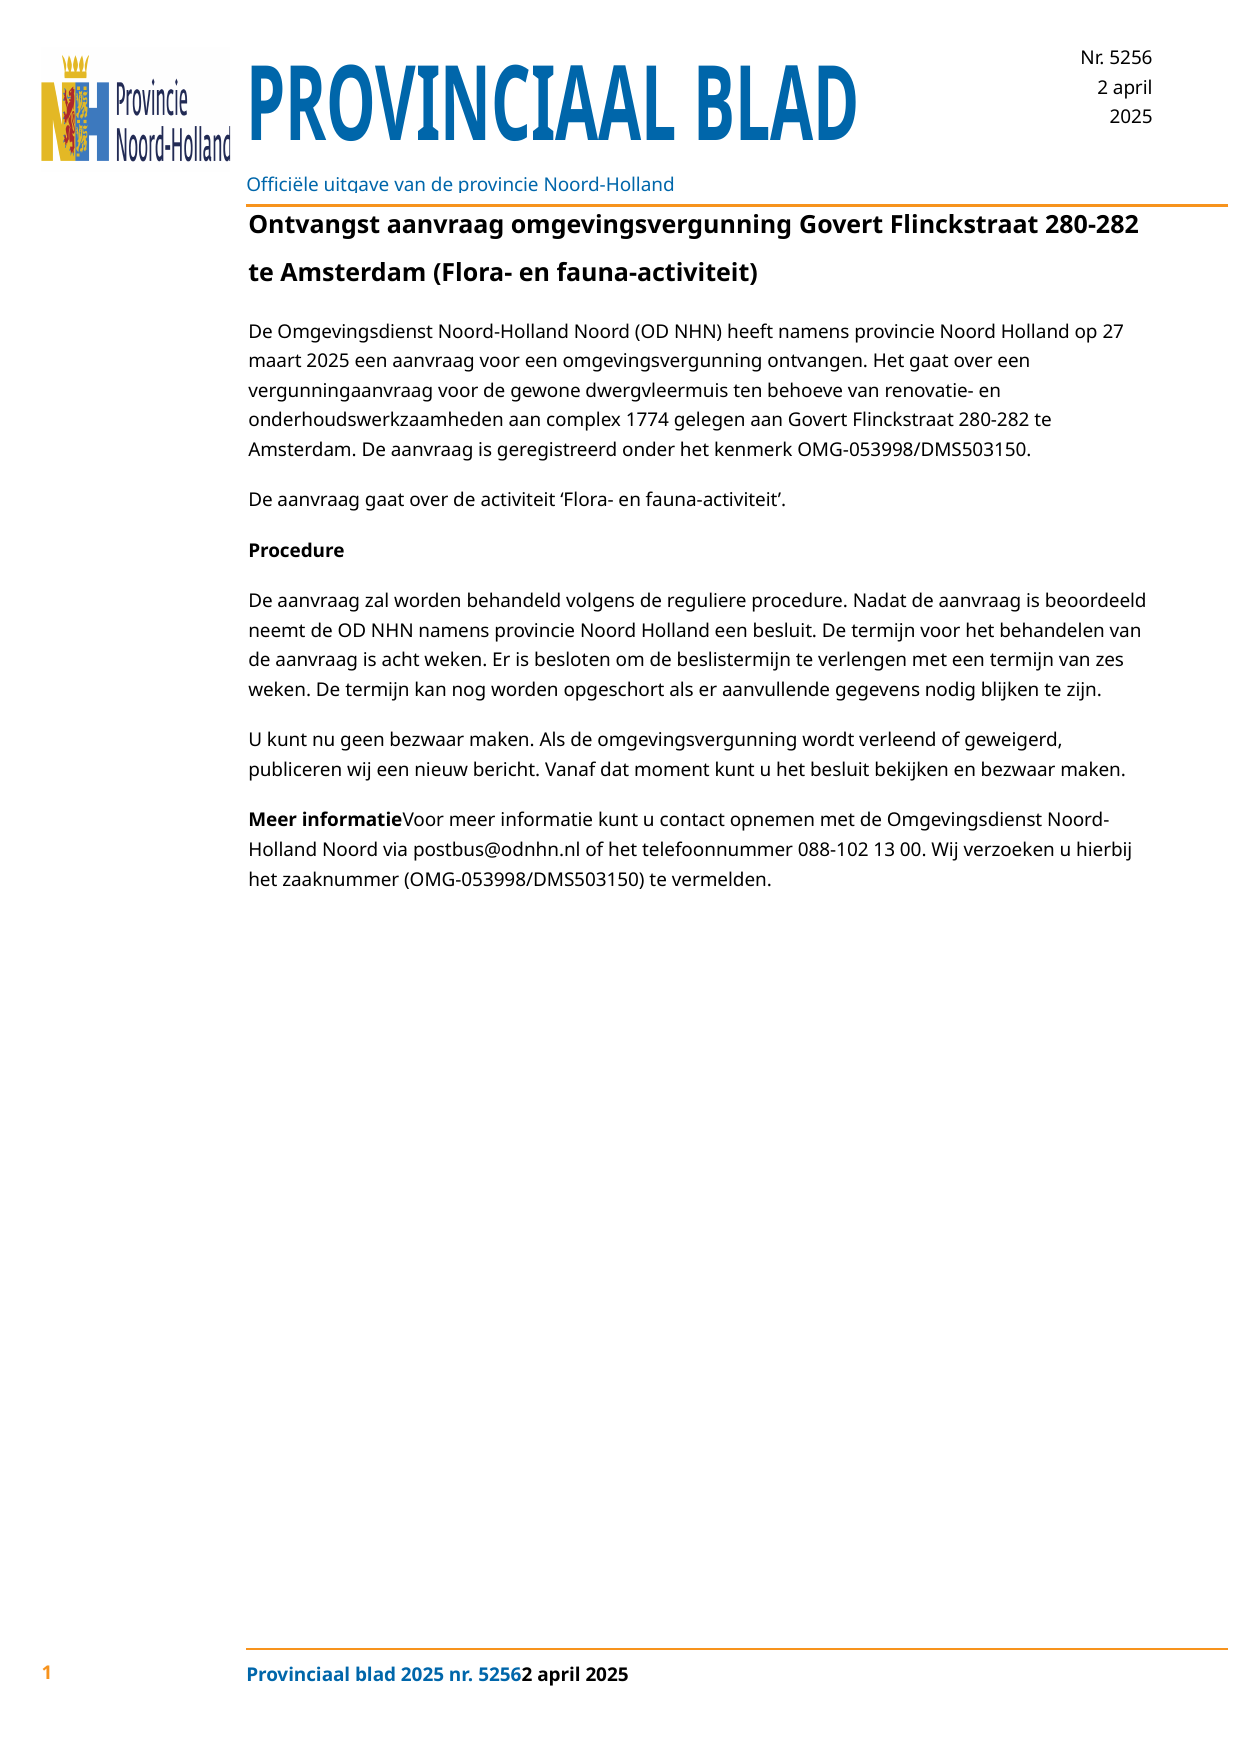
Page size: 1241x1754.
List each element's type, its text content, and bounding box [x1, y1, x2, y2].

text De aanvraag gaat over de activiteit ‘Flora- en fauna-activiteit’. [248, 487, 1152, 512]
text U kunt nu geen bezwaar maken. Als de omgevingsvergunning wordt verleend of geweigerd, publiceren wij een nieuw bericht. Vanaf dat moment kunt u het besluit bekijken en bezwaar maken. [248, 727, 1152, 782]
text De Omgevingsdienst Noord-Holland Noord (OD NHN) heeft namens provincie Noord Holland op 27 maart 2025 een aanvraag voor een omgevingsvergunning ontvangen. Het gaat over een vergunningaanvraag voor de gewone dwergvleermuis ten behoeve van renovatie- en onderhoudswerkzaamheden aan complex 1774 gelegen aan Govert Flinckstraat 280-282 te Amsterdam. De aanvraag is geregistreerd onder het kenmerk OMG-053998/DMS503150. [248, 318, 1152, 462]
text De aanvraag zal worden behandeld volgens de reguliere procedure. Nadat de aanvraag is beoordeeld neemt de OD NHN namens provincie Noord Holland een besluit. De termijn voor het behandelen van de aanvraag is acht weken. Er is besloten om de beslistermijn te verlengen met een termijn van zes weken. De termijn kan nog worden opgeschort als er aanvullende gegevens nodig blijken te zijn. [248, 587, 1152, 702]
text Procedure [248, 537, 1152, 563]
picture [41, 47, 231, 172]
text Meer informatieVoor meer informatie kunt u contact opnemen met de Omgevingsdienst Noord-Holland Noord via postbus@odnhn.nl of het telefoonnummer 088-102 13 00. Wij verzoeken u hierbij het zaaknummer (OMG-053998/DMS503150) te vermelden. [248, 807, 1152, 892]
text Ontvangst aanvraag omgevingsvergunning Govert Flinckstraat 280-282 te Amsterdam (Flora- en fauna-activiteit) [248, 207, 1152, 288]
